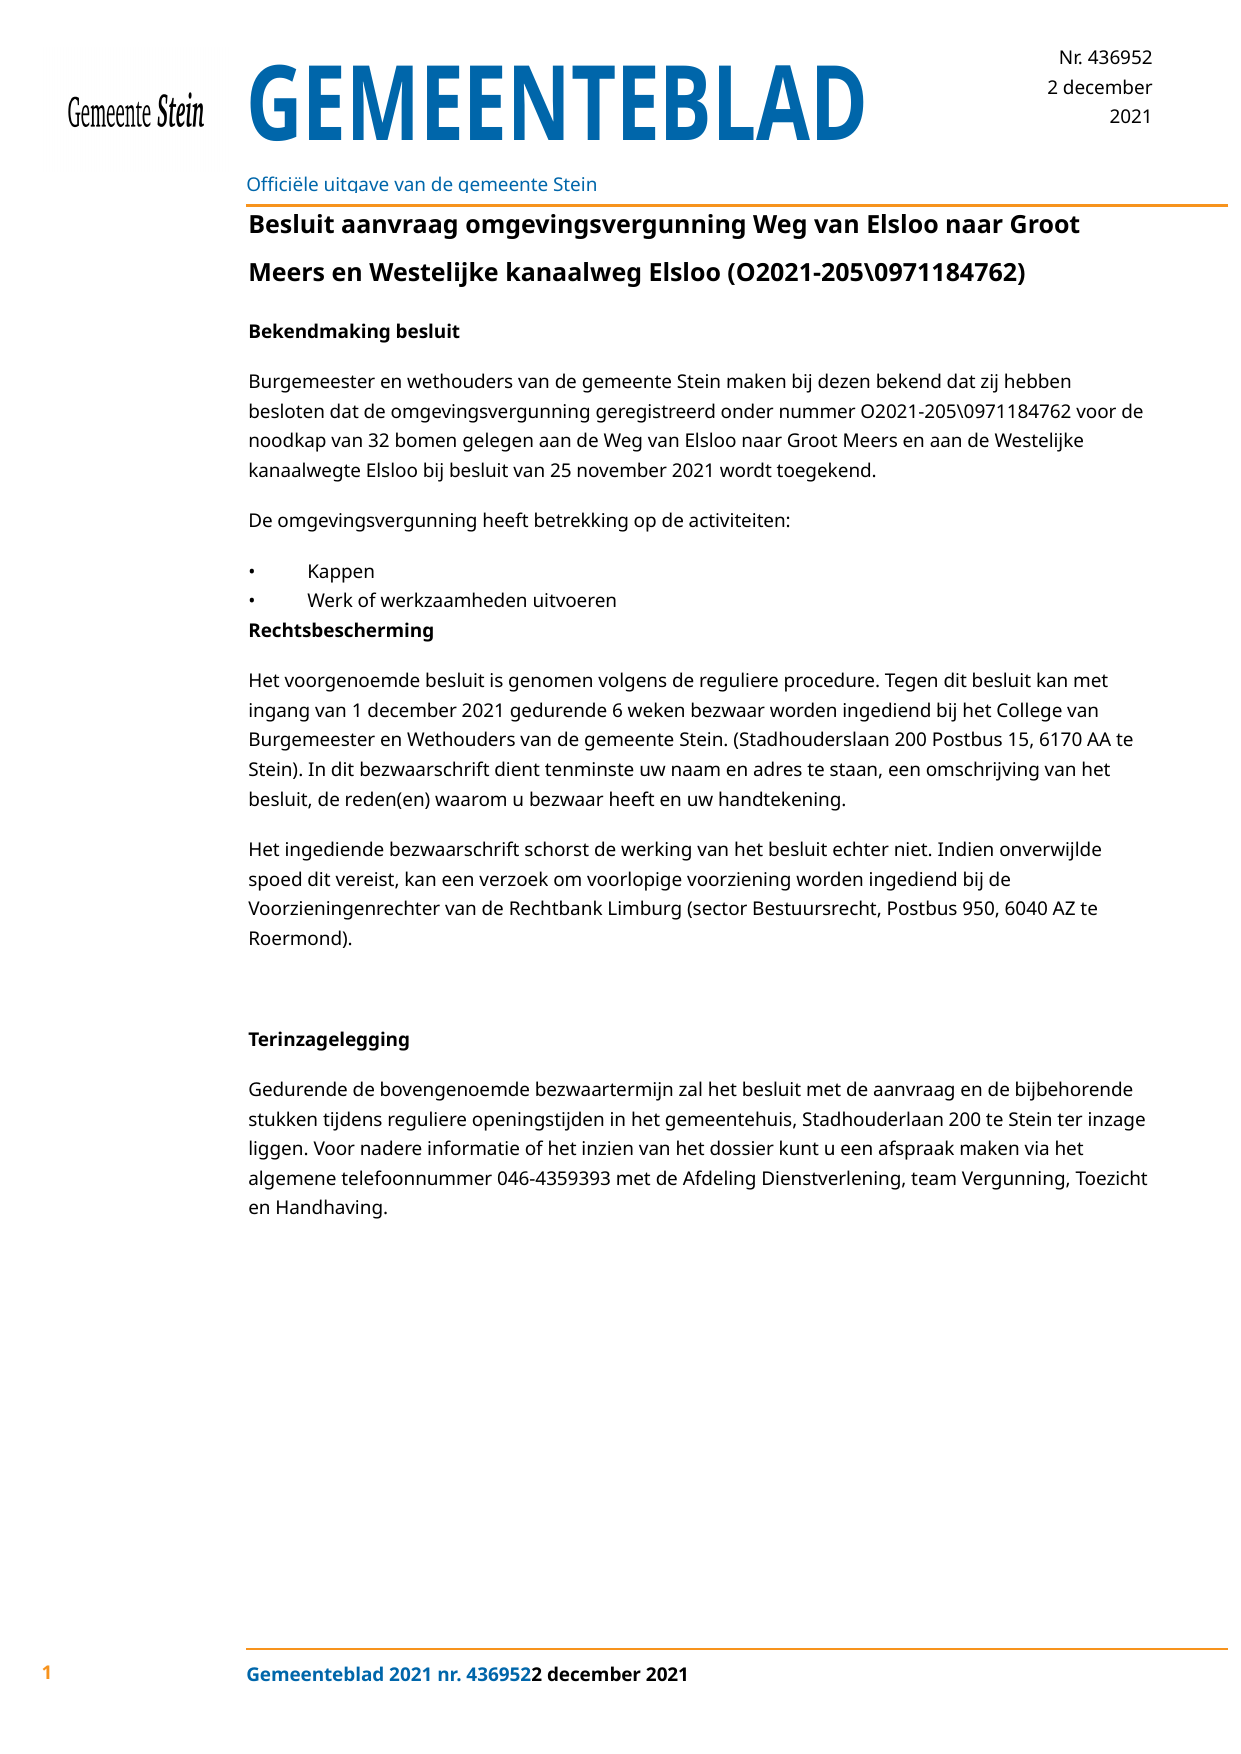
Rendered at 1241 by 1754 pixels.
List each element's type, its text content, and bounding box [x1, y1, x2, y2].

text Burgemeester en wethouders van de gemeente Stein maken bij dezen bekend dat zij hebben besloten dat de omgevingsvergunning geregistreerd onder nummer O2021-205\0971184762 voor de noodkap van 32 bomen gelegen aan de Weg van Elsloo naar Groot Meers en aan de Westelijke kanaalwegte Elsloo bij besluit van 25 november 2021 wordt toegekend. [248, 368, 1152, 483]
list Kappen [248, 558, 1152, 584]
text Gedurende de bovengenoemde bezwaartermijn zal het besluit met de aanvraag en de bijbehorende stukken tijdens reguliere openingstijden in het gemeentehuis, Stadhouderlaan 200 te Stein ter inzage liggen. Voor nadere informatie of het inzien van het dossier kunt u een afspraak maken via het algemene telefoonnummer 046-4359393 met de Afdeling Dienstverlening, team Vergunning, Toezicht en Handhaving. [248, 1076, 1152, 1220]
text Het ingediende bezwaarschrift schorst de werking van het besluit echter niet. Indien onverwijlde spoed dit vereist, kan een verzoek om voorlopige voorziening worden ingediend bij de Voorzieningenrechter van de Rechtbank Limburg (sector Bestuursrecht, Postbus 950, 6040 AZ te Roermond). [248, 836, 1152, 951]
list Werk of werkzaamheden uitvoeren [248, 587, 1152, 613]
text De omgevingsvergunning heeft betrekking op de activiteiten: [248, 507, 1152, 533]
text Het voorgenoemde besluit is genomen volgens de reguliere procedure. Tegen dit besluit kan met ingang van 1 december 2021 gedurende 6 weken bezwaar worden ingediend bij het College van Burgemeester en Wethouders van de gemeente Stein. (Stadhouderslaan 200 Postbus 15, 6170 AA te Stein). In dit bezwaarschrift dient tenminste uw naam en adres te staan, een omschrijving van het besluit, de reden(en) waarom u bezwaar heeft en uw handtekening. [248, 667, 1152, 812]
text Terinzagelegging [248, 1026, 1152, 1052]
text Rechtsbescherming [248, 617, 1152, 643]
text Besluit aanvraag omgevingsvergunning Weg van Elsloo naar Groot Meers en Westelijke kanaalweg Elsloo (O2021-205\0971184762) [248, 207, 1152, 288]
text Bekendmaking besluit [248, 318, 1152, 344]
picture [41, 47, 231, 172]
